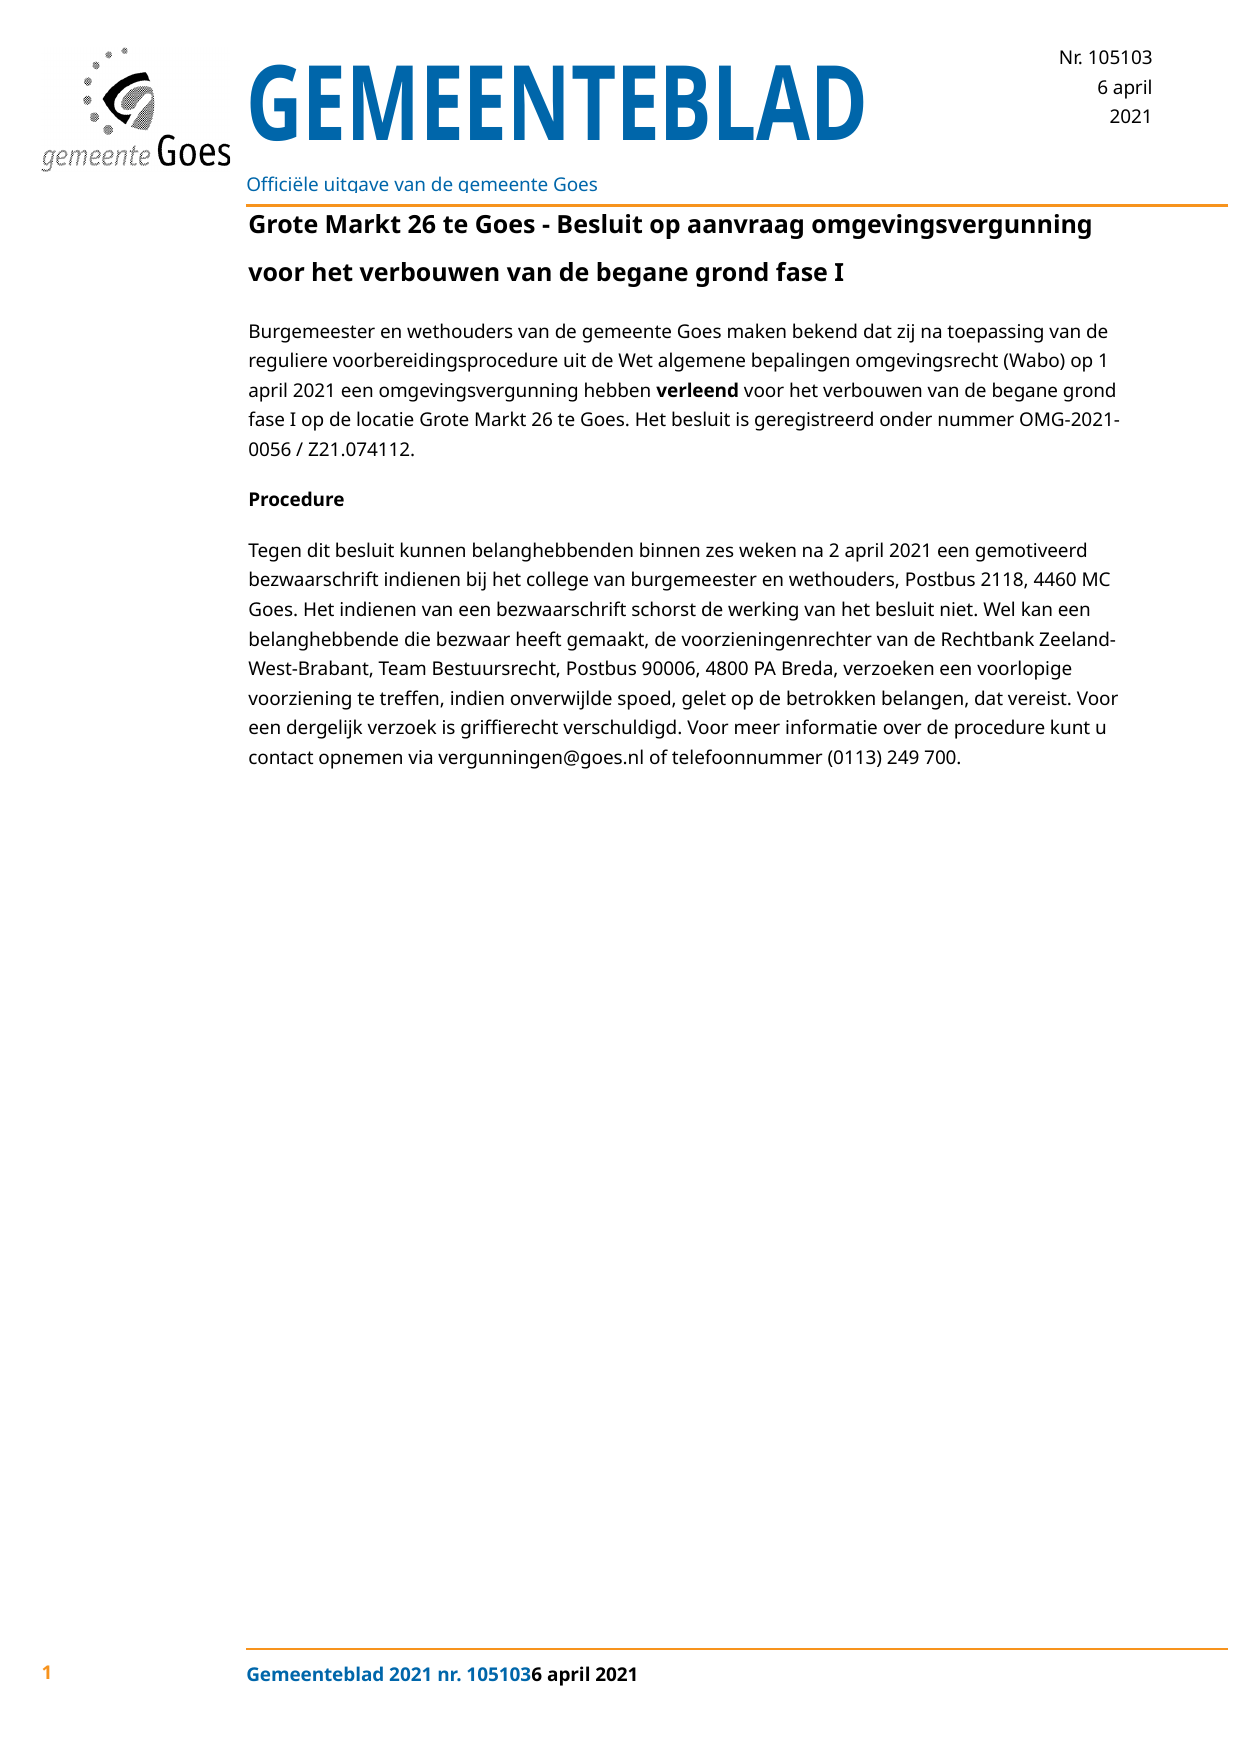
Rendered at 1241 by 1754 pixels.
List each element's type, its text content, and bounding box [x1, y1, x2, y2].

text Tegen dit besluit kunnen belanghebbenden binnen zes weken na 2 april 2021 een gemotiveerd bezwaarschrift indienen bij het college van burgemeester en wethouders, Postbus 2118, 4460 MC Goes. Het indienen van een bezwaarschrift schorst de werking van het besluit niet. Wel kan een belanghebbende die bezwaar heeft gemaakt, de voorzieningenrechter van de Rechtbank Zeeland-West-Brabant, Team Bestuursrecht, Postbus 90006, 4800 PA Breda, verzoeken een voorlopige voorziening te treffen, indien onverwijlde spoed, gelet op de betrokken belangen, dat vereist. Voor een dergelijk verzoek is griffierecht verschuldigd. Voor meer informatie over de procedure kunt u contact opnemen via vergunningen@goes.nl of telefoonnummer (0113) 249 700. [248, 537, 1152, 770]
text Grote Markt 26 te Goes - Besluit op aanvraag omgevingsvergunning voor het verbouwen van de begane grond fase I [248, 207, 1152, 288]
text Burgemeester en wethouders van de gemeente Goes maken bekend dat zij na toepassing van de reguliere voorbereidingsprocedure uit de Wet algemene bepalingen omgevingsrecht (Wabo) op 1 april 2021 een omgevingsvergunning hebben verleend voor het verbouwen van de begane grond fase I op de locatie Grote Markt 26 te Goes. Het besluit is geregistreerd onder nummer OMG-2021-0056 / Z21.074112. [248, 318, 1152, 462]
picture [41, 47, 231, 172]
text Procedure [248, 487, 1152, 512]
